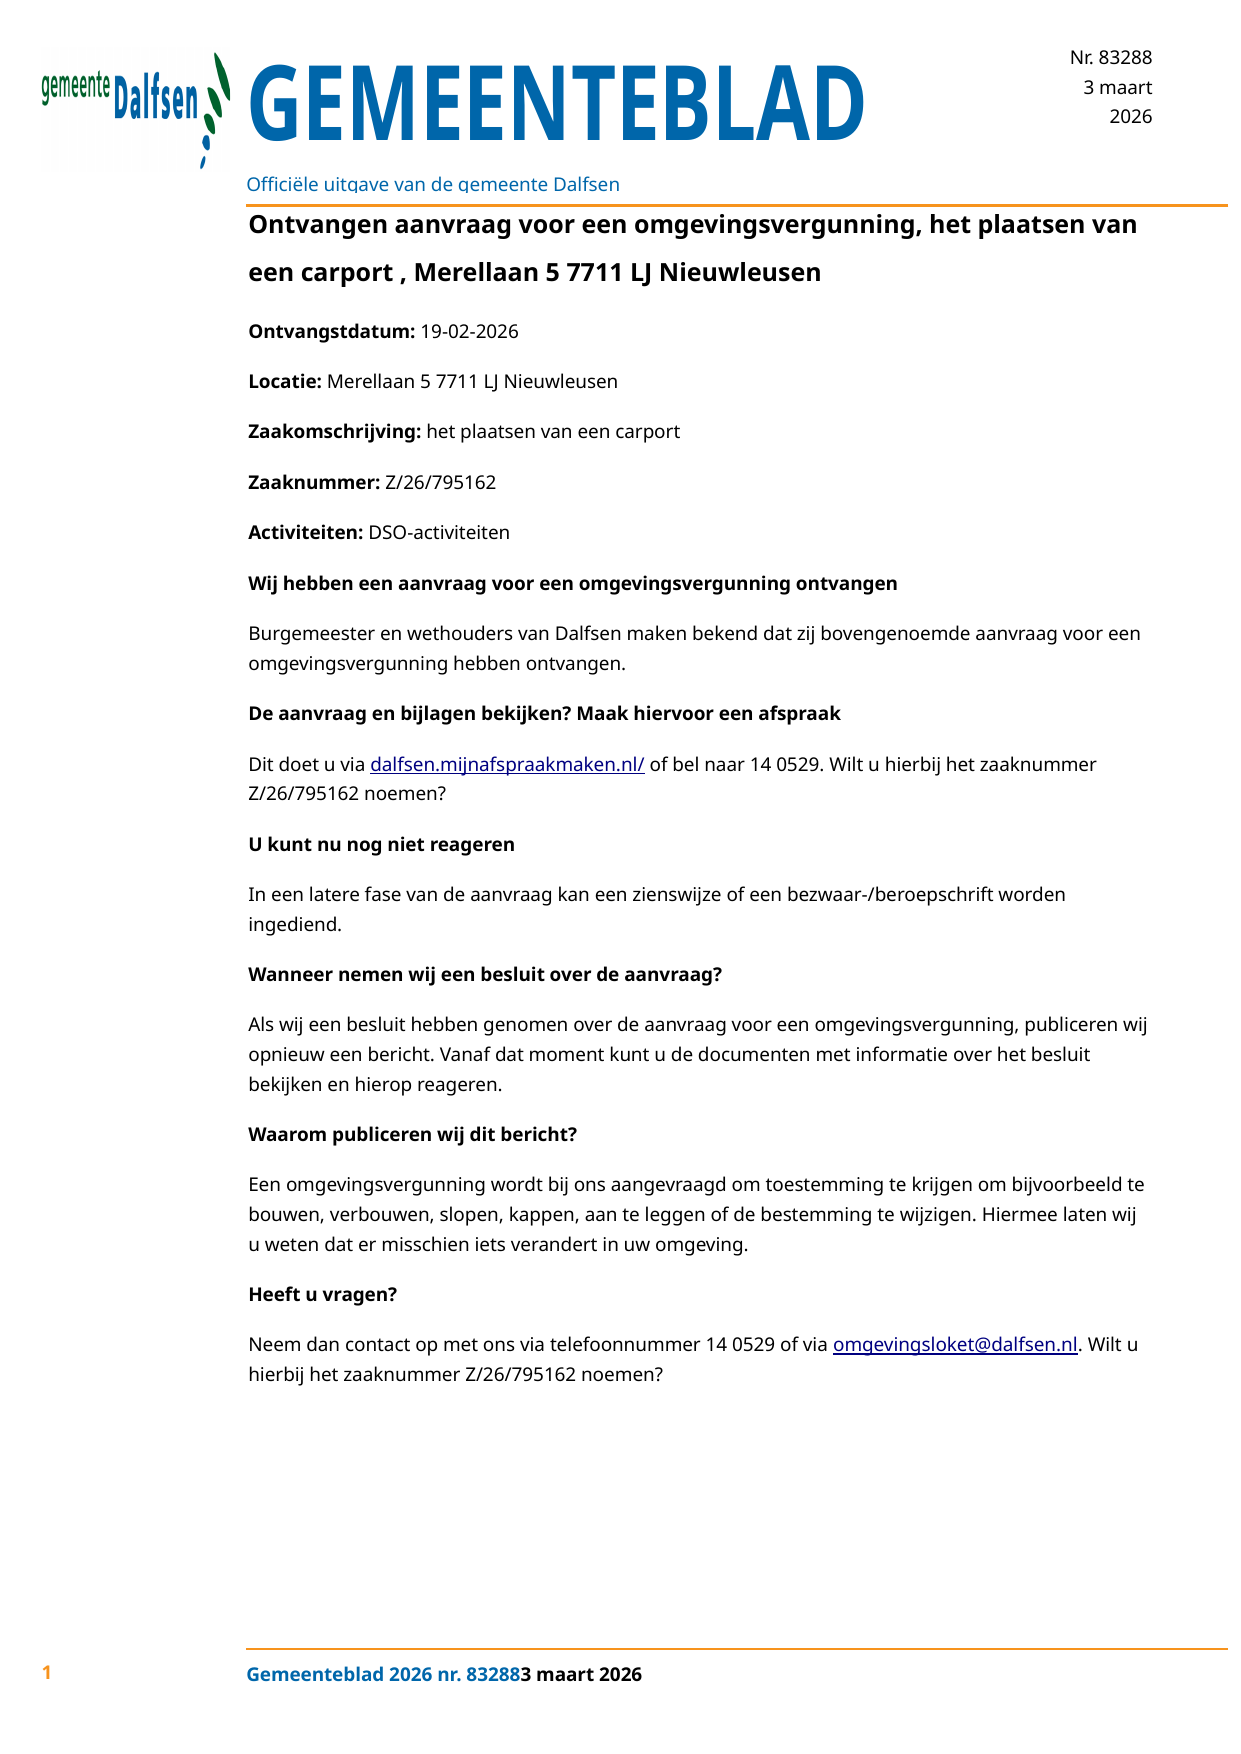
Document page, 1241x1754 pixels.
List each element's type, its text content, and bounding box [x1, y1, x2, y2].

text Ontvangstdatum: 19-02-2026 [248, 318, 1152, 344]
picture [41, 47, 231, 172]
text Als wij een besluit hebben genomen over de aanvraag voor een omgevingsvergunning, publiceren wij opnieuw een bericht. Vanaf dat moment kunt u de documenten met informatie over het besluit bekijken en hierop reageren. [248, 1012, 1152, 1097]
text Heeft u vragen? [248, 1281, 1152, 1307]
text Een omgevingsvergunning wordt bij ons aangevraagd om toestemming te krijgen om bijvoorbeeld te bouwen, verbouwen, slopen, kappen, aan te leggen of de bestemming te wijzigen. Hiermee laten wij u weten dat er misschien iets verandert in uw omgeving. [248, 1172, 1152, 1257]
text Wanneer nemen wij een besluit over de aanvraag? [248, 961, 1152, 987]
text Burgemeester en wethouders van Dalfsen maken bekend dat zij bovengenoemde aanvraag voor een omgevingsvergunning hebben ontvangen. [248, 620, 1152, 676]
text Wij hebben een aanvraag voor een omgevingsvergunning ontvangen [248, 570, 1152, 596]
text Activiteiten: DSO-activiteiten [248, 519, 1152, 545]
text Zaakomschrijving: het plaatsen van een carport [248, 419, 1152, 444]
text Locatie: Merellaan 5 7711 LJ Nieuwleusen [248, 368, 1152, 394]
text Ontvangen aanvraag voor een omgevingsvergunning, het plaatsen van een carport , Merellaan 5 7711 LJ Nieuwleusen [248, 207, 1152, 288]
text Neem dan contact op met ons via telefoonnummer 14 0529 of via omgevingsloket@dalfsen.nl. Wilt u hierbij het zaaknummer Z/26/795162 noemen? [248, 1332, 1152, 1387]
text Dit doet u via dalfsen.mijnafspraakmaken.nl/ of bel naar 14 0529. Wilt u hierbij het zaaknummer Z/26/795162 noemen? [248, 751, 1152, 806]
text In een latere fase van de aanvraag kan een zienswijze of een bezwaar-/beroepschrift worden ingediend. [248, 881, 1152, 937]
text De aanvraag en bijlagen bekijken? Maak hiervoor een afspraak [248, 700, 1152, 726]
text Zaaknummer: Z/26/795162 [248, 469, 1152, 495]
text Waarom publiceren wij dit bericht? [248, 1121, 1152, 1147]
text U kunt nu nog niet reageren [248, 831, 1152, 857]
